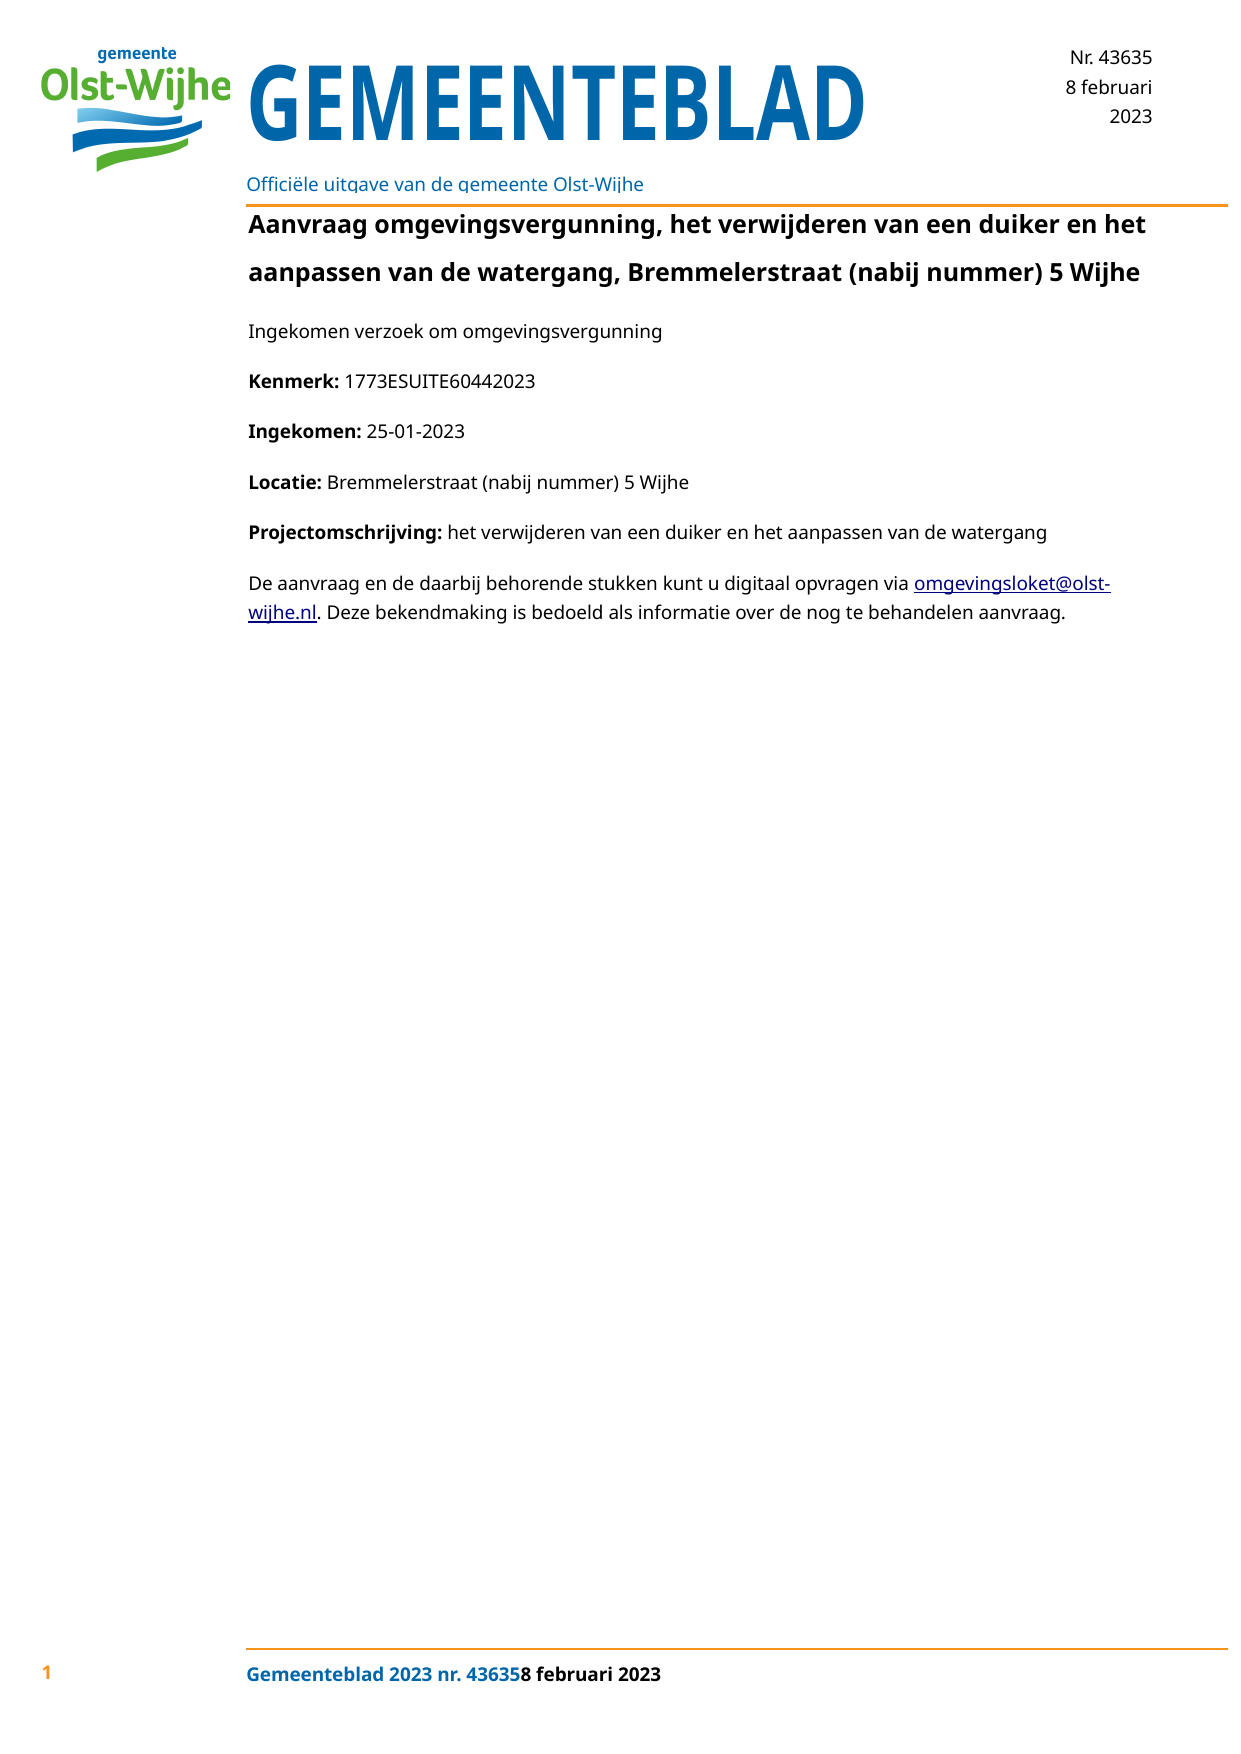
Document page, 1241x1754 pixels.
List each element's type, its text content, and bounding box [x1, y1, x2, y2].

text Aanvraag omgevingsvergunning, het verwijderen van een duiker en het aanpassen van de watergang, Bremmelerstraat (nabij nummer) 5 Wijhe [248, 207, 1152, 288]
text De aanvraag en de daarbij behorende stukken kunt u digitaal opvragen via omgevingsloket@olst-wijhe.nl. Deze bekendmaking is bedoeld als informatie over de nog te behandelen aanvraag. [248, 570, 1152, 625]
text Projectomschrijving: het verwijderen van een duiker en het aanpassen van de watergang [248, 519, 1152, 545]
text Kenmerk: 1773ESUITE60442023 [248, 368, 1152, 394]
text Ingekomen: 25-01-2023 [248, 419, 1152, 444]
picture [41, 47, 231, 172]
text Ingekomen verzoek om omgevingsvergunning [248, 318, 1152, 344]
text Locatie: Bremmelerstraat (nabij nummer) 5 Wijhe [248, 469, 1152, 495]
